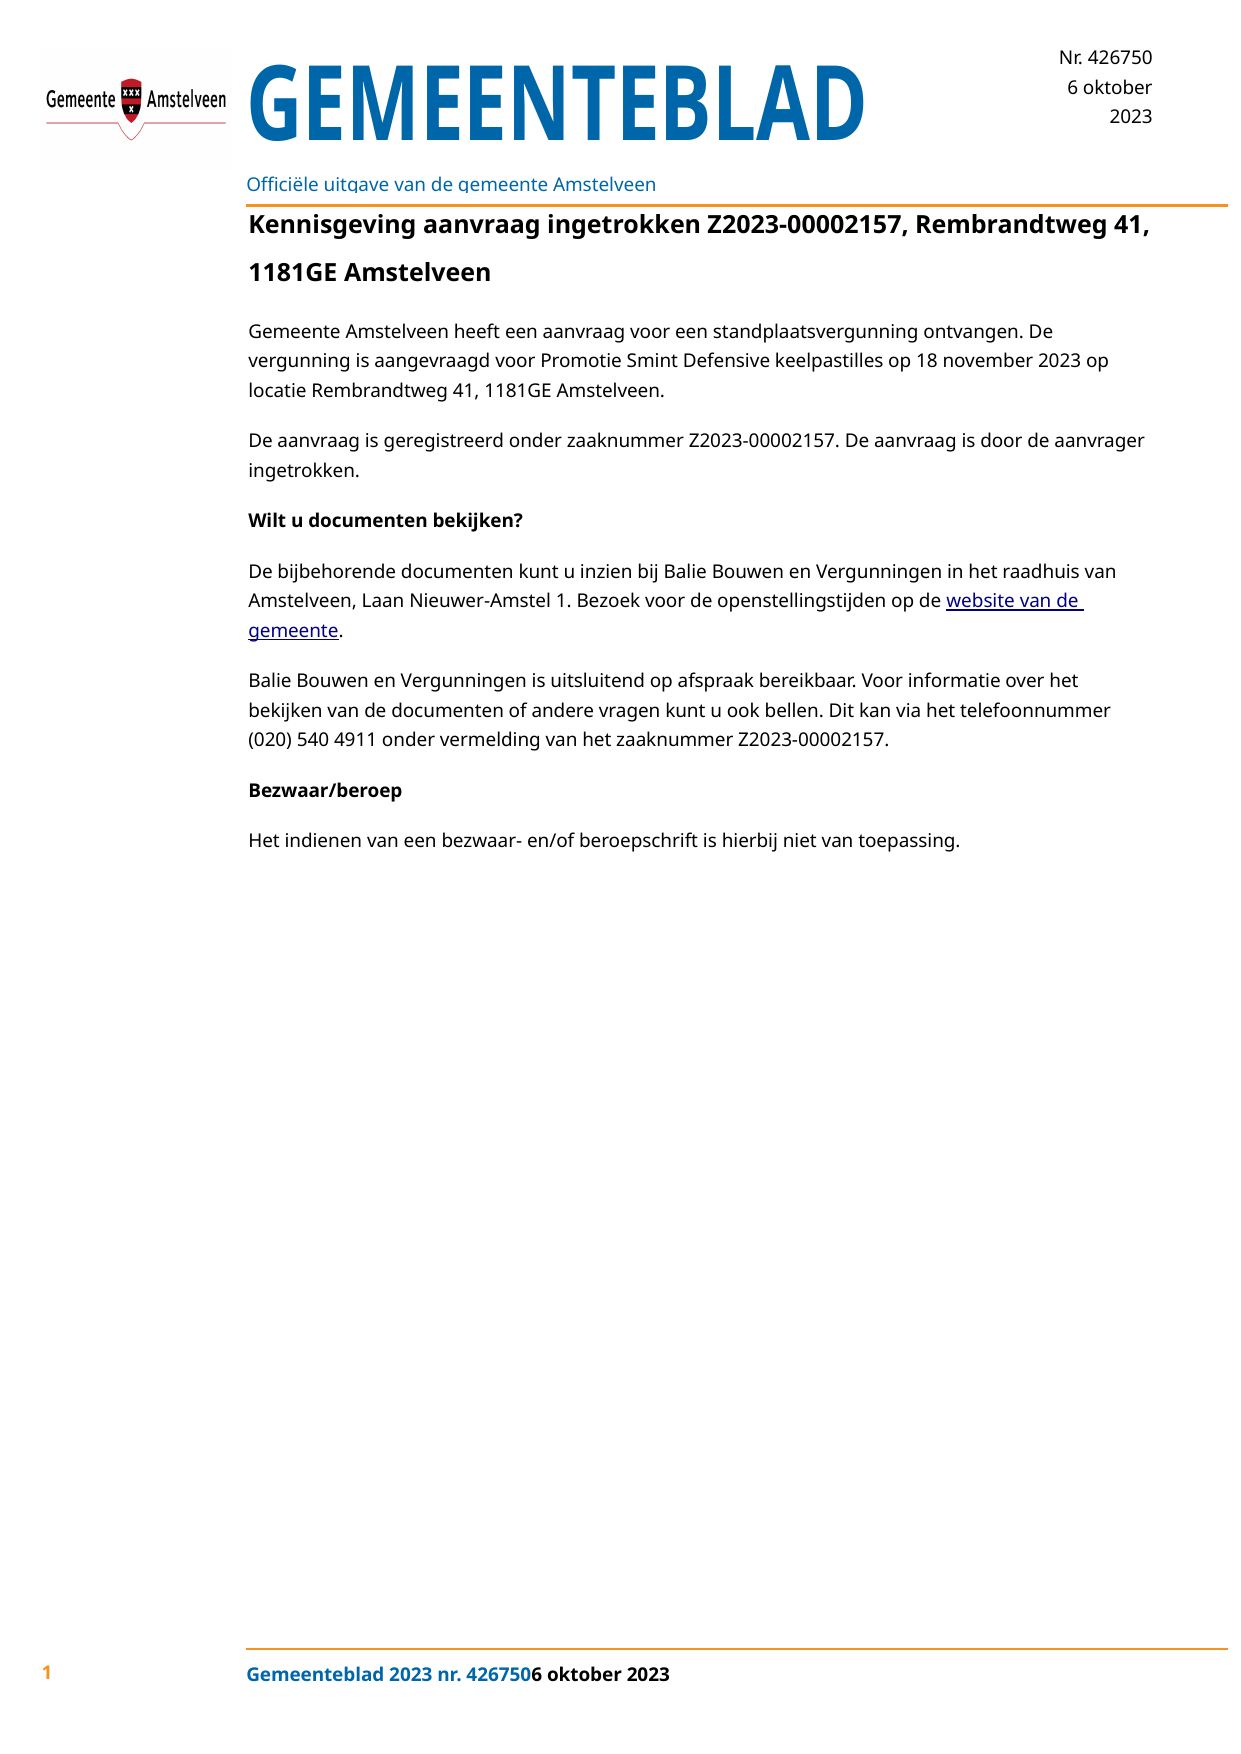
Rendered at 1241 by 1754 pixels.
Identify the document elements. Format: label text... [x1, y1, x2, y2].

text De bijbehorende documenten kunt u inzien bij Balie Bouwen en Vergunningen in het raadhuis van Amstelveen, Laan Nieuwer-Amstel 1. Bezoek voor de openstellingstijden op de website van de gemeente. [248, 558, 1152, 643]
text Wilt u documenten bekijken? [248, 507, 1152, 533]
text Kennisgeving aanvraag ingetrokken Z2023-00002157, Rembrandtweg 41, 1181GE Amstelveen [248, 207, 1152, 288]
text Bezwaar/beroep [248, 777, 1152, 803]
picture [41, 47, 231, 172]
text Balie Bouwen en Vergunningen is uitsluitend op afspraak bereikbaar. Voor informatie over het bekijken van de documenten of andere vragen kunt u ook bellen. Dit kan via het telefoonnummer (020) 540 4911 onder vermelding van het zaaknummer Z2023-00002157. [248, 667, 1152, 752]
text Gemeente Amstelveen heeft een aanvraag voor een standplaatsvergunning ontvangen. De vergunning is aangevraagd voor Promotie Smint Defensive keelpastilles op 18 november 2023 op locatie Rembrandtweg 41, 1181GE Amstelveen. [248, 318, 1152, 403]
text De aanvraag is geregistreerd onder zaaknummer Z2023-00002157. De aanvraag is door de aanvrager ingetrokken. [248, 427, 1152, 483]
text Het indienen van een bezwaar- en/of beroepschrift is hierbij niet van toepassing. [248, 827, 1152, 853]
